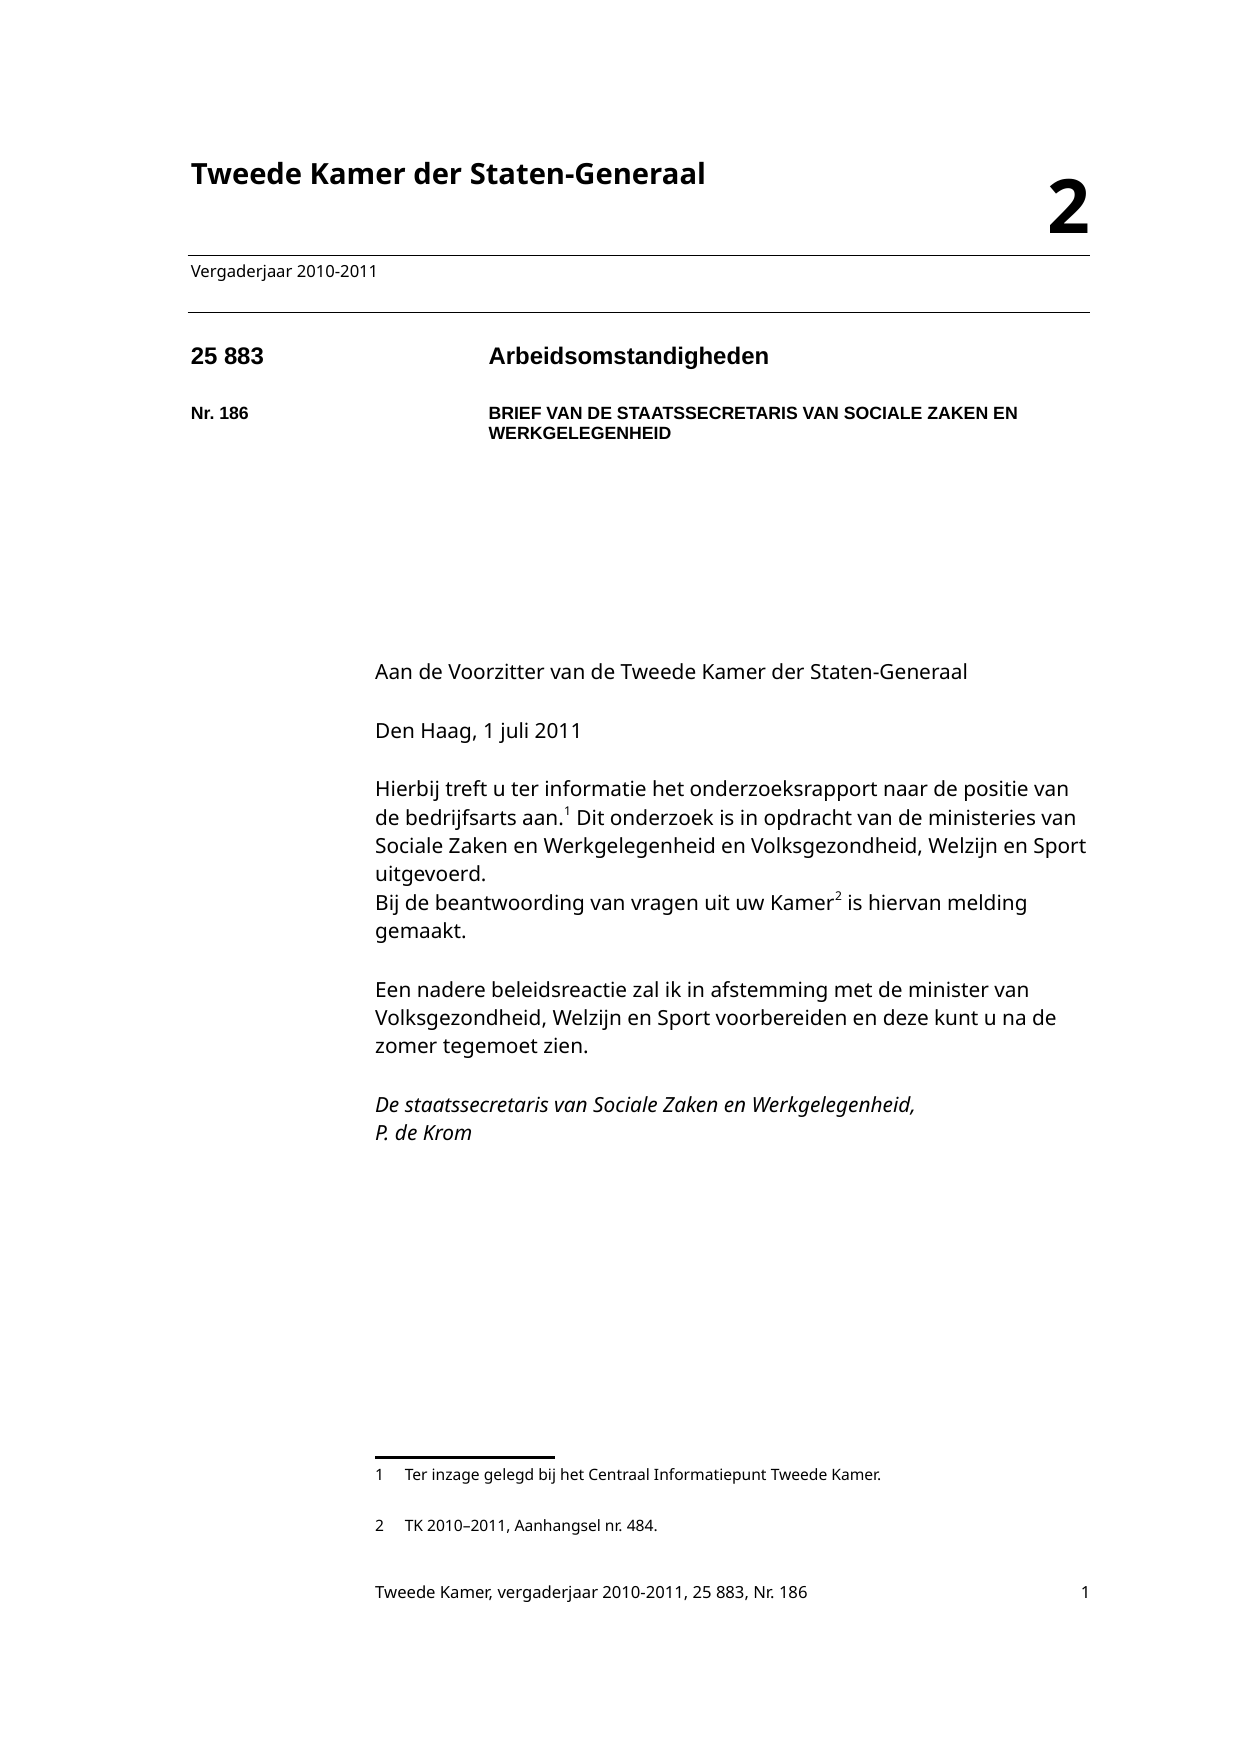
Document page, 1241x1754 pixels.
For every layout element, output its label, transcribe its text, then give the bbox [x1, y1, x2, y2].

text Hierbij treft u ter informatie het onderzoeksrapport naar de positie van de bedrijfsarts aan. Dit onderzoek is in opdracht van de ministeries van Sociale Zaken en Werkgelegenheid en Volksgezondheid, Welzijn en Sport uitgevoerd. [375, 774, 1090, 888]
table_cell [188, 313, 485, 339]
table_cell Nr. 186 [188, 399, 485, 539]
table_cell 25 883 [188, 339, 485, 399]
text Een nadere beleidsreactie zal ik in afstemming met de minister van Volksgezondheid, Welzijn en Sport voorbereiden en deze kunt u na de zomer tegemoet zien. [375, 975, 1090, 1060]
text TK 2010–2011, Aanhangsel nr. 484. [375, 1508, 1090, 1536]
text Den Haag, 1 juli 2011 [375, 716, 1090, 744]
table_cell Arbeidsomstandigheden [485, 339, 1090, 399]
table_header 2 [910, 150, 1090, 255]
text P. de Krom [375, 1118, 1090, 1147]
text Ter inzage gelegd bij het Centraal Informatiepunt Tweede Kamer. [375, 1449, 1090, 1478]
table_cell [485, 313, 1090, 339]
table_cell BRIEF VAN DE STAATSSECRETARIS VAN SOCIALE ZAKEN EN WERKGELEGENHEID [485, 399, 1090, 539]
text De staatssecretaris van Sociale Zaken en Werkgelegenheid, [375, 1090, 1090, 1118]
table_header Tweede Kamer der Staten-Generaal [188, 150, 909, 255]
table_cell [485, 256, 1090, 312]
text Aan de Voorzitter van de Tweede Kamer der Staten-Generaal [375, 657, 1090, 686]
text Bij de beantwoording van vragen uit uw Kamer is hiervan melding gemaakt. [375, 888, 1090, 945]
table_cell Vergaderjaar 2010-2011 [188, 256, 485, 312]
